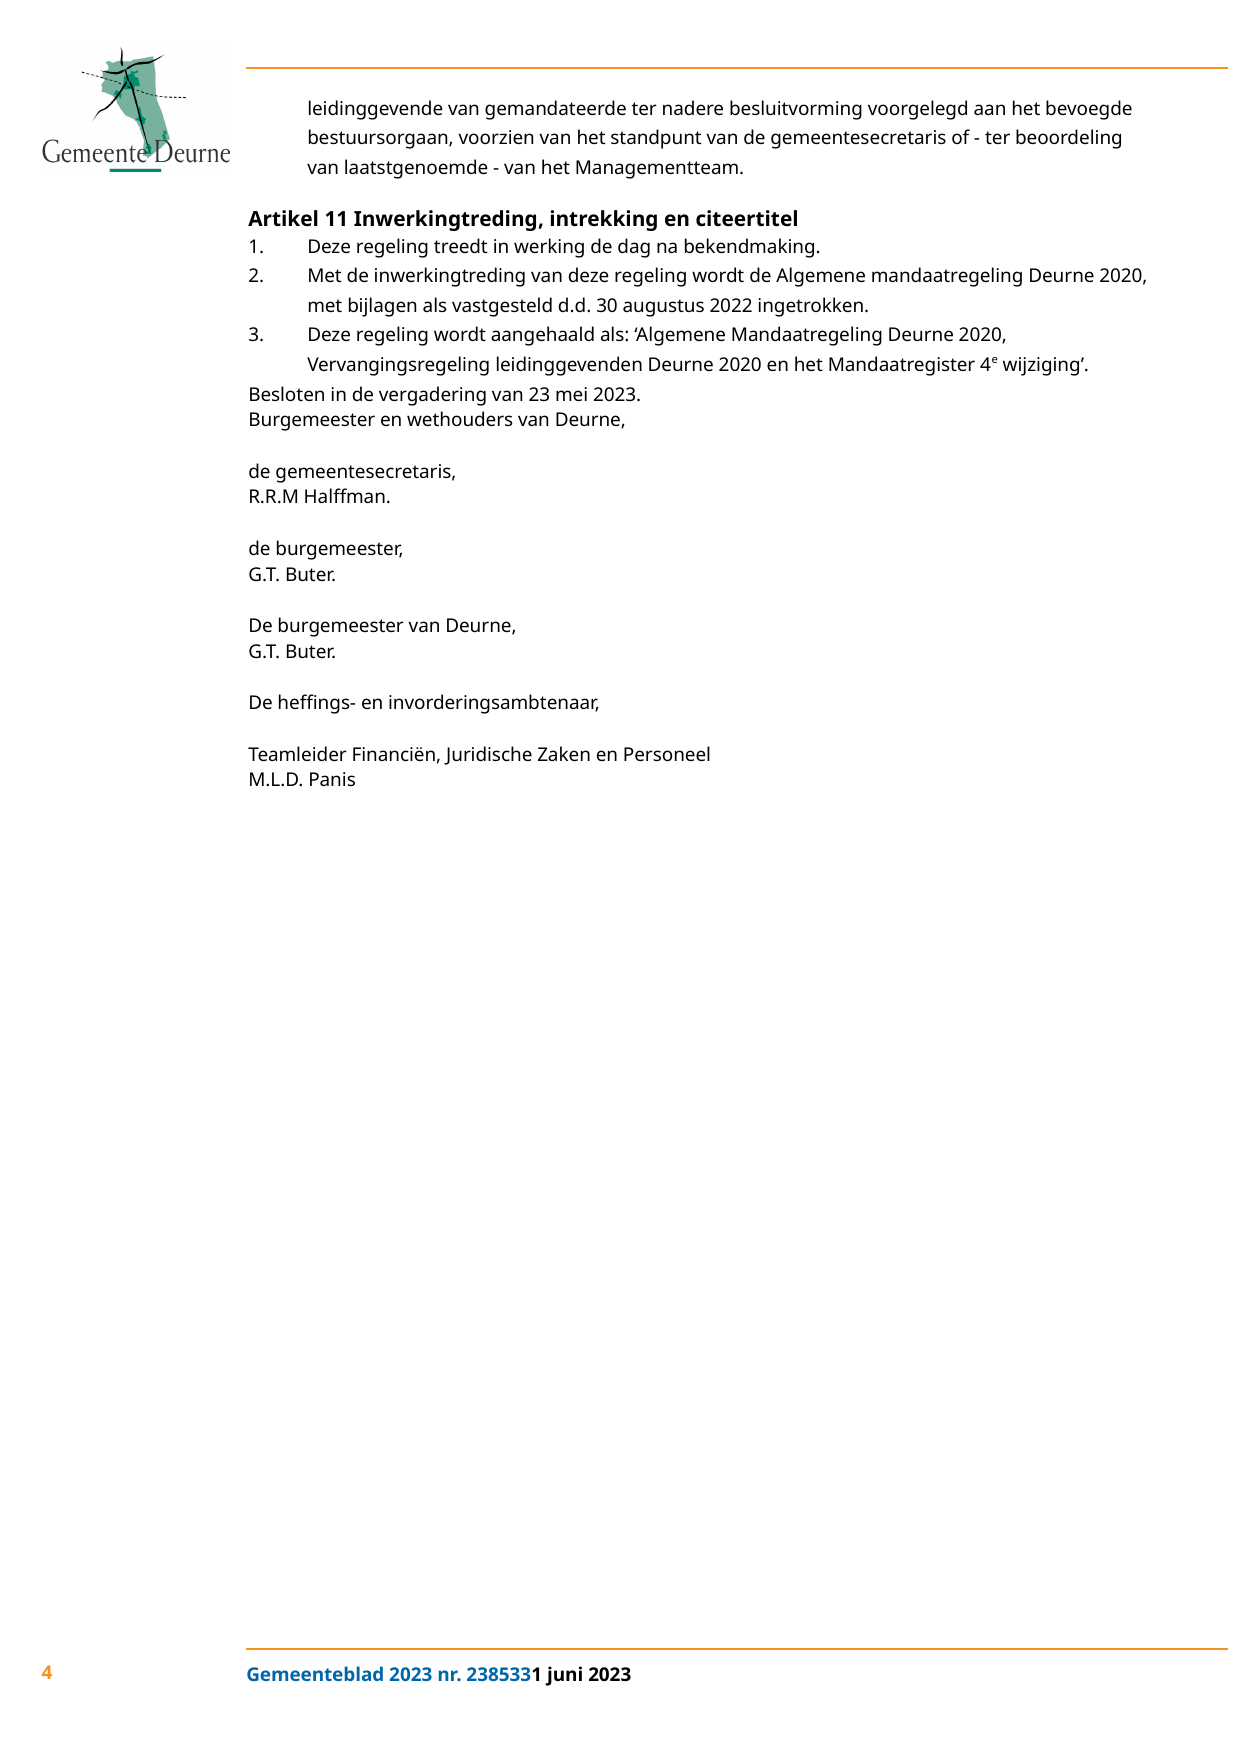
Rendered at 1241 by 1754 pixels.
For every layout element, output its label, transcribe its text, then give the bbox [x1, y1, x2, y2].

text Artikel 11 Inwerkingtreding, intrekking en citeertitel [248, 204, 1152, 233]
text De burgemeester van Deurne, [248, 612, 1152, 638]
list Deze regeling treedt in werking de dag na bekendmaking. [248, 233, 1152, 258]
list Met de inwerkingtreding van deze regeling wordt de Algemene mandaatregeling Deurne 2020, met bijlagen als vastgesteld d.d. 30 augustus 2022 ingetrokken. [248, 262, 1152, 318]
text R.R.M Halffman. [248, 484, 1152, 509]
list leidinggevende van gemandateerde ter nadere besluitvorming voorgelegd aan het bevoegde bestuursorgaan, voorzien van het standpunt van de gemeentesecretaris of - ter beoordeling van laatstgenoemde - van het Managementteam. [248, 95, 1152, 180]
text G.T. Buter. [248, 638, 1152, 664]
text Burgemeester en wethouders van Deurne, [248, 406, 1152, 432]
text Besloten in de vergadering van 23 mei 2023. [248, 381, 1152, 406]
text de gemeentesecretaris, [248, 458, 1152, 484]
picture [41, 47, 231, 172]
text de burgemeester, [248, 535, 1152, 561]
text Teamleider Financiën, Juridische Zaken en Personeel [248, 741, 1152, 767]
text G.T. Buter. [248, 561, 1152, 587]
text M.L.D. Panis [248, 767, 1152, 792]
list Deze regeling wordt aangehaald als: ‘Algemene Mandaatregeling Deurne 2020, Vervangingsregeling leidinggevenden Deurne 2020 en het Mandaatregister 4e wijziging’. [248, 322, 1152, 377]
text De heffings- en invorderingsambtenaar, [248, 689, 1152, 715]
